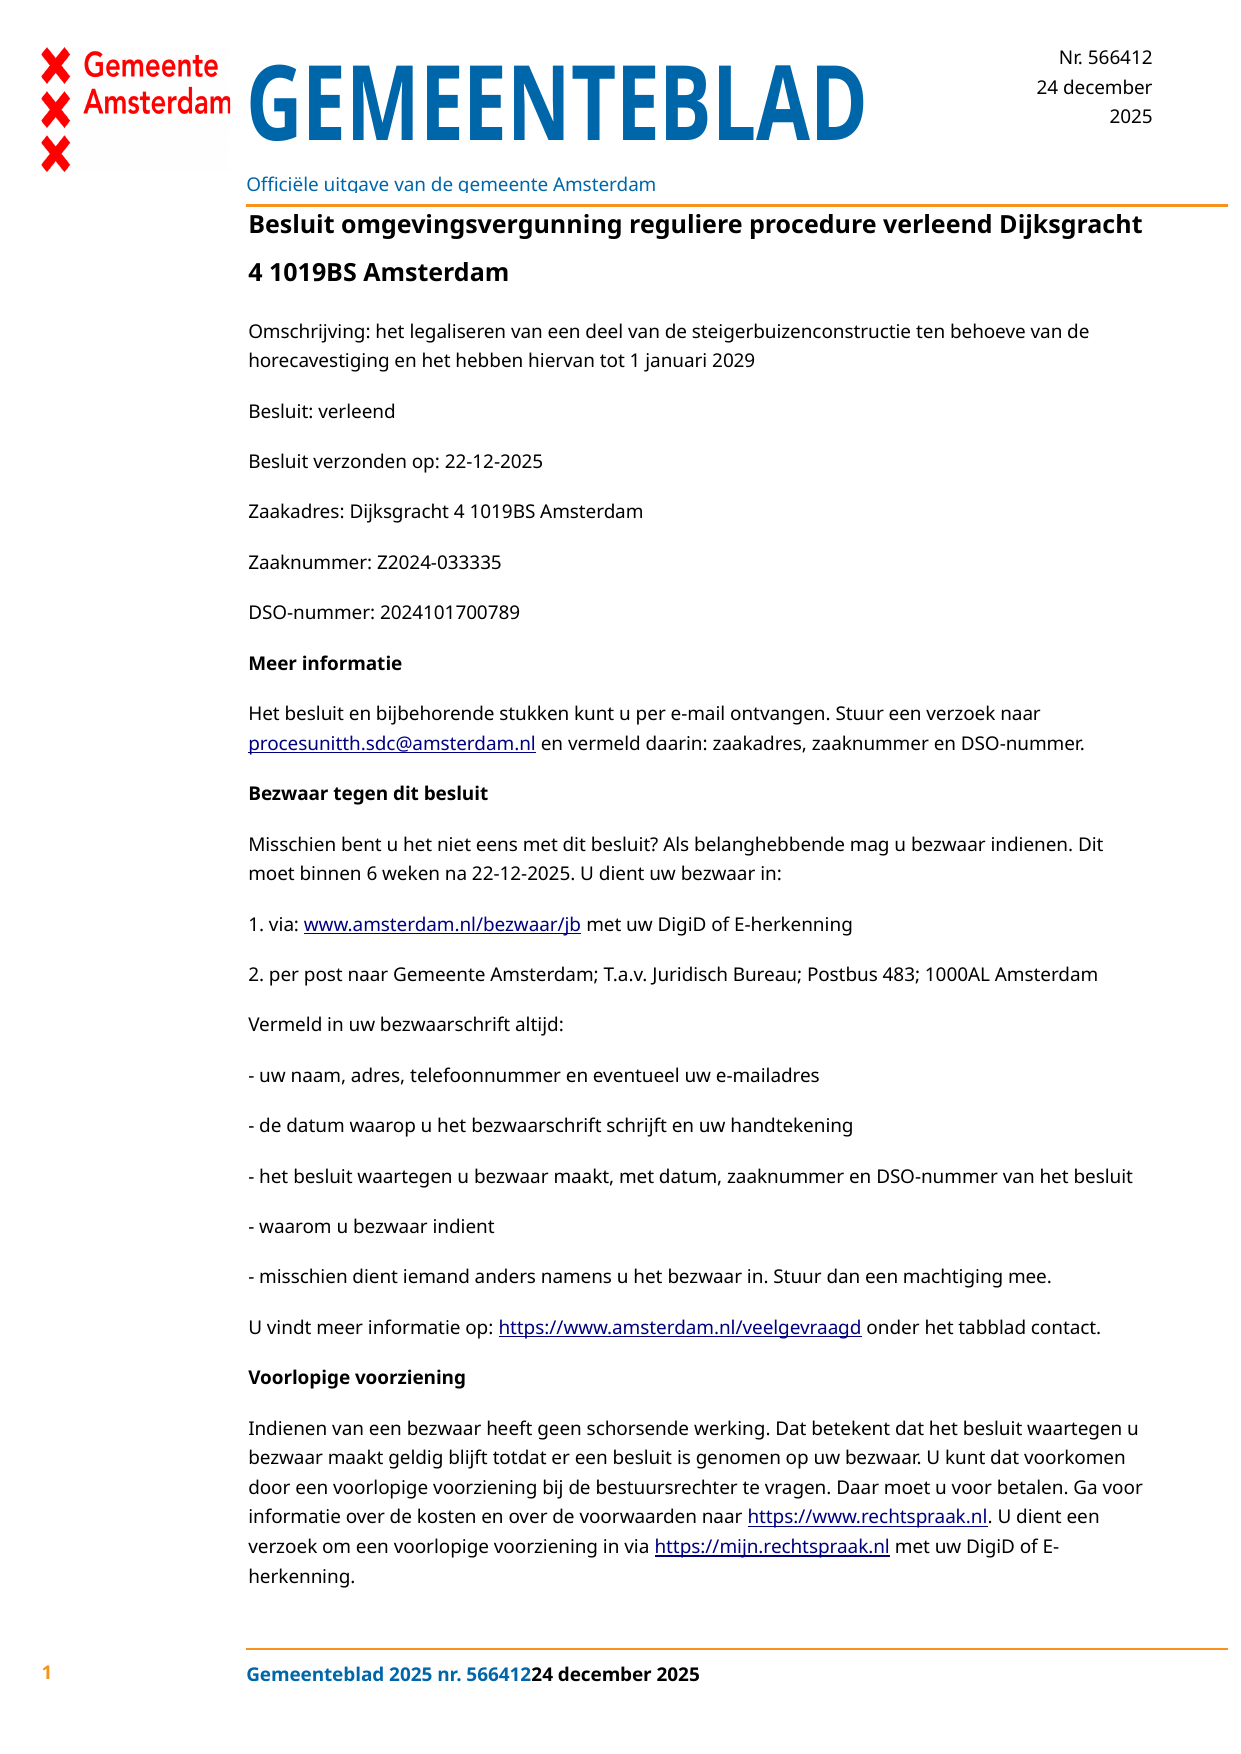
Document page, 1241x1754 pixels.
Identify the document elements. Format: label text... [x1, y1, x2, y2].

text 2. per post naar Gemeente Amsterdam; T.a.v. Juridisch Bureau; Postbus 483; 1000AL Amsterdam [248, 961, 1152, 987]
text Omschrijving: het legaliseren van een deel van de steigerbuizenconstructie ten behoeve van de horecavestiging en het hebben hiervan tot 1 januari 2029 [248, 318, 1152, 373]
text U vindt meer informatie op: https://www.amsterdam.nl/veelgevraagd onder het tabblad contact. [248, 1314, 1152, 1340]
text Vermeld in uw bezwaarschrift altijd: [248, 1012, 1152, 1037]
picture [41, 47, 231, 172]
text Zaaknummer: Z2024-033335 [248, 549, 1152, 575]
text Besluit omgevingsvergunning reguliere procedure verleend Dijksgracht 4 1019BS Amsterdam [248, 207, 1152, 288]
text - uw naam, adres, telefoonnummer en eventueel uw e-mailadres [248, 1062, 1152, 1088]
text Meer informatie [248, 650, 1152, 676]
text DSO-nummer: 2024101700789 [248, 599, 1152, 625]
text Indienen van een bezwaar heeft geen schorsende werking. Dat betekent dat het besluit waartegen u bezwaar maakt geldig blijft totdat er een besluit is genomen op uw bezwaar. U kunt dat voorkomen door een voorlopige voorziening bij de bestuursrechter te vragen. Daar moet u voor betalen. Ga voor informatie over de kosten en over de voorwaarden naar https://www.rechtspraak.nl. U dient een verzoek om een voorlopige voorziening in via https://mijn.rechtspraak.nl met uw DigiD of E-herkenning. [248, 1415, 1152, 1589]
text - het besluit waartegen u bezwaar maakt, met datum, zaaknummer en DSO-nummer van het besluit [248, 1163, 1152, 1189]
text 1. via: www.amsterdam.nl/bezwaar/jb met uw DigiD of E-herkenning [248, 911, 1152, 937]
text Voorlopige voorziening [248, 1364, 1152, 1390]
text Besluit verzonden op: 22-12-2025 [248, 448, 1152, 474]
text Misschien bent u het niet eens met dit besluit? Als belanghebbende mag u bezwaar indienen. Dit moet binnen 6 weken na 22-12-2025. U dient uw bezwaar in: [248, 831, 1152, 886]
text - misschien dient iemand anders namens u het bezwaar in. Stuur dan een machtiging mee. [248, 1264, 1152, 1289]
text Bezwaar tegen dit besluit [248, 780, 1152, 806]
text - de datum waarop u het bezwaarschrift schrijft en uw handtekening [248, 1112, 1152, 1138]
text Het besluit en bijbehorende stukken kunt u per e-mail ontvangen. Stuur een verzoek naar procesunitth.sdc@amsterdam.nl en vermeld daarin: zaakadres, zaaknummer en DSO-nummer. [248, 700, 1152, 756]
text Besluit: verleend [248, 398, 1152, 424]
text - waarom u bezwaar indient [248, 1213, 1152, 1239]
text Zaakadres: Dijksgracht 4 1019BS Amsterdam [248, 499, 1152, 524]
